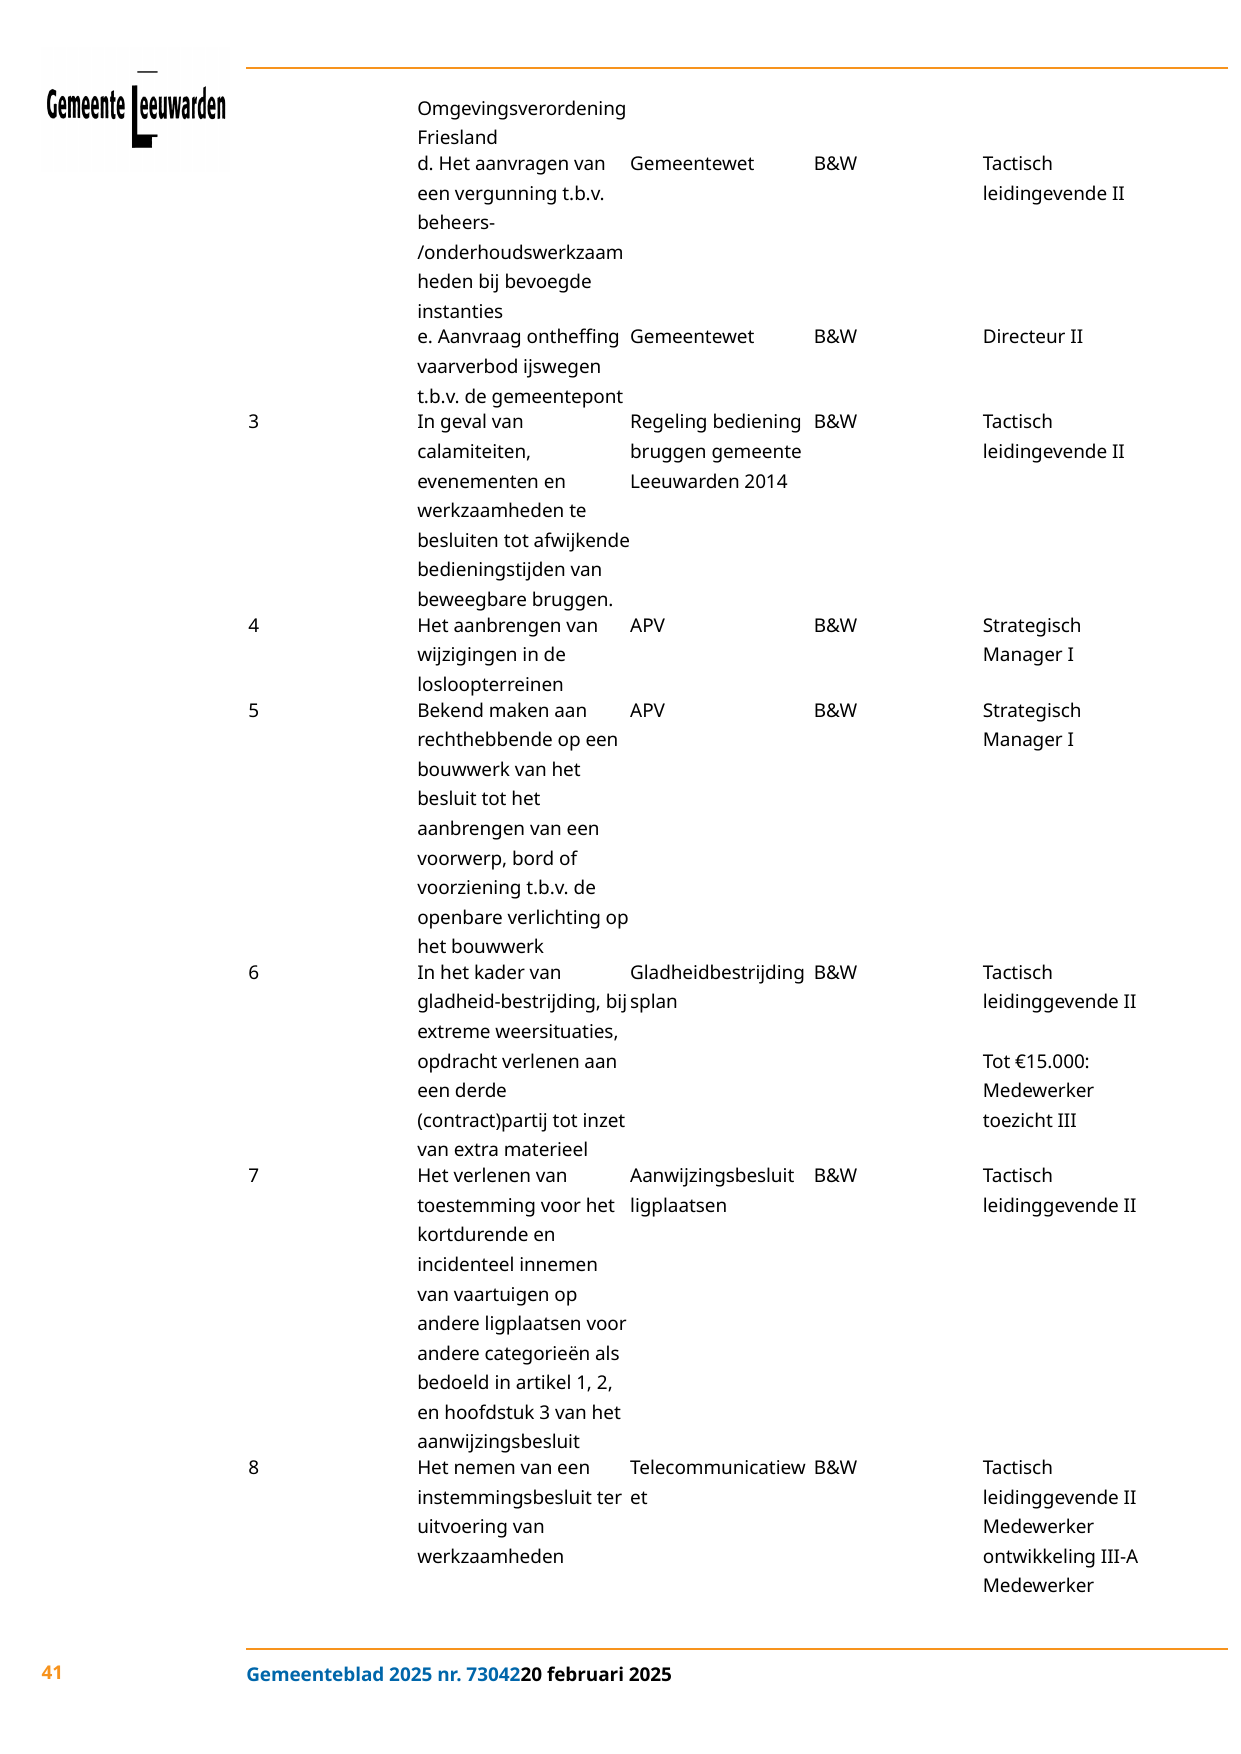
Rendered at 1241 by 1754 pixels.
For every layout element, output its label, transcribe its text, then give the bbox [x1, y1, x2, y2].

table_cell Het nemen van een instemmingsbesluit ter uitvoering van werkzaamheden [417, 1454, 630, 1598]
table_cell Bekend maken aan rechthebbende op een bouwwerk van het besluit tot het aanbrengen van een voorwerp, bord of voorziening t.b.v. de openbare verlichting op het bouwwerk [417, 697, 630, 959]
table_cell 5 [248, 697, 417, 959]
table_cell B&W [814, 697, 983, 959]
table_cell 8 [248, 1454, 417, 1598]
table_cell Tactisch leidinggevende II Tot €15.000: Medewerker toezicht III [983, 959, 1152, 1162]
table_cell [814, 95, 983, 150]
table_cell APV [630, 612, 814, 697]
table_cell [248, 95, 417, 150]
table_cell Directeur II [983, 324, 1152, 409]
table_cell Gemeentewet [630, 324, 814, 409]
table_cell APV [630, 697, 814, 959]
table_cell d. Het aanvragen van een vergunning t.b.v. beheers- /onderhoudswerkzaamheden bij bevoegde instanties [417, 150, 630, 324]
table_cell Gemeentewet [630, 150, 814, 324]
table_cell Aanwijzingsbesluit ligplaatsen [630, 1163, 814, 1454]
table_cell Omgevingsverordening Friesland [417, 95, 630, 150]
table_cell Tactisch leidingevende II [983, 150, 1152, 324]
table_cell B&W [814, 1454, 983, 1598]
table_cell 7 [248, 1163, 417, 1454]
table_cell 4 [248, 612, 417, 697]
table_cell [630, 95, 814, 150]
table_cell [983, 95, 1152, 150]
table_cell Strategisch Manager I [983, 697, 1152, 959]
table_cell Regeling bediening bruggen gemeente Leeuwarden 2014 [630, 409, 814, 612]
table_cell B&W [814, 612, 983, 697]
table_cell Tactisch leidinggevende II Medewerker ontwikkeling III-A Medewerker [983, 1454, 1152, 1598]
table_cell B&W [814, 324, 983, 409]
picture [41, 47, 231, 172]
table_cell In geval van calamiteiten, evenementen en werkzaamheden te besluiten tot afwijkende bedieningstijden van beweegbare bruggen. [417, 409, 630, 612]
table_cell B&W [814, 1163, 983, 1454]
table_cell Telecommunicatiewet [630, 1454, 814, 1598]
table_cell B&W [814, 409, 983, 612]
table_cell B&W [814, 959, 983, 1162]
table_cell 6 [248, 959, 417, 1162]
table_cell B&W [814, 150, 983, 324]
table_cell e. Aanvraag ontheffing vaarverbod ijswegen t.b.v. de gemeentepont [417, 324, 630, 409]
table_cell Het verlenen van toestemming voor het kortdurende en incidenteel innemen van vaartuigen op andere ligplaatsen voor andere categorieën als bedoeld in artikel 1, 2, en hoofdstuk 3 van het aanwijzingsbesluit [417, 1163, 630, 1454]
table_cell Het aanbrengen van wijzigingen in de losloopterreinen [417, 612, 630, 697]
table_cell In het kader van gladheid-bestrijding, bij extreme weersituaties, opdracht verlenen aan een derde (contract)partij tot inzet van extra materieel [417, 959, 630, 1162]
table_cell Strategisch Manager I [983, 612, 1152, 697]
table_cell 3 [248, 409, 417, 612]
table_cell [248, 324, 417, 409]
table_cell Tactisch leidinggevende II [983, 1163, 1152, 1454]
table_cell Gladheidbestrijdingsplan [630, 959, 814, 1162]
table_cell Tactisch leidingevende II [983, 409, 1152, 612]
table_cell [248, 150, 417, 324]
